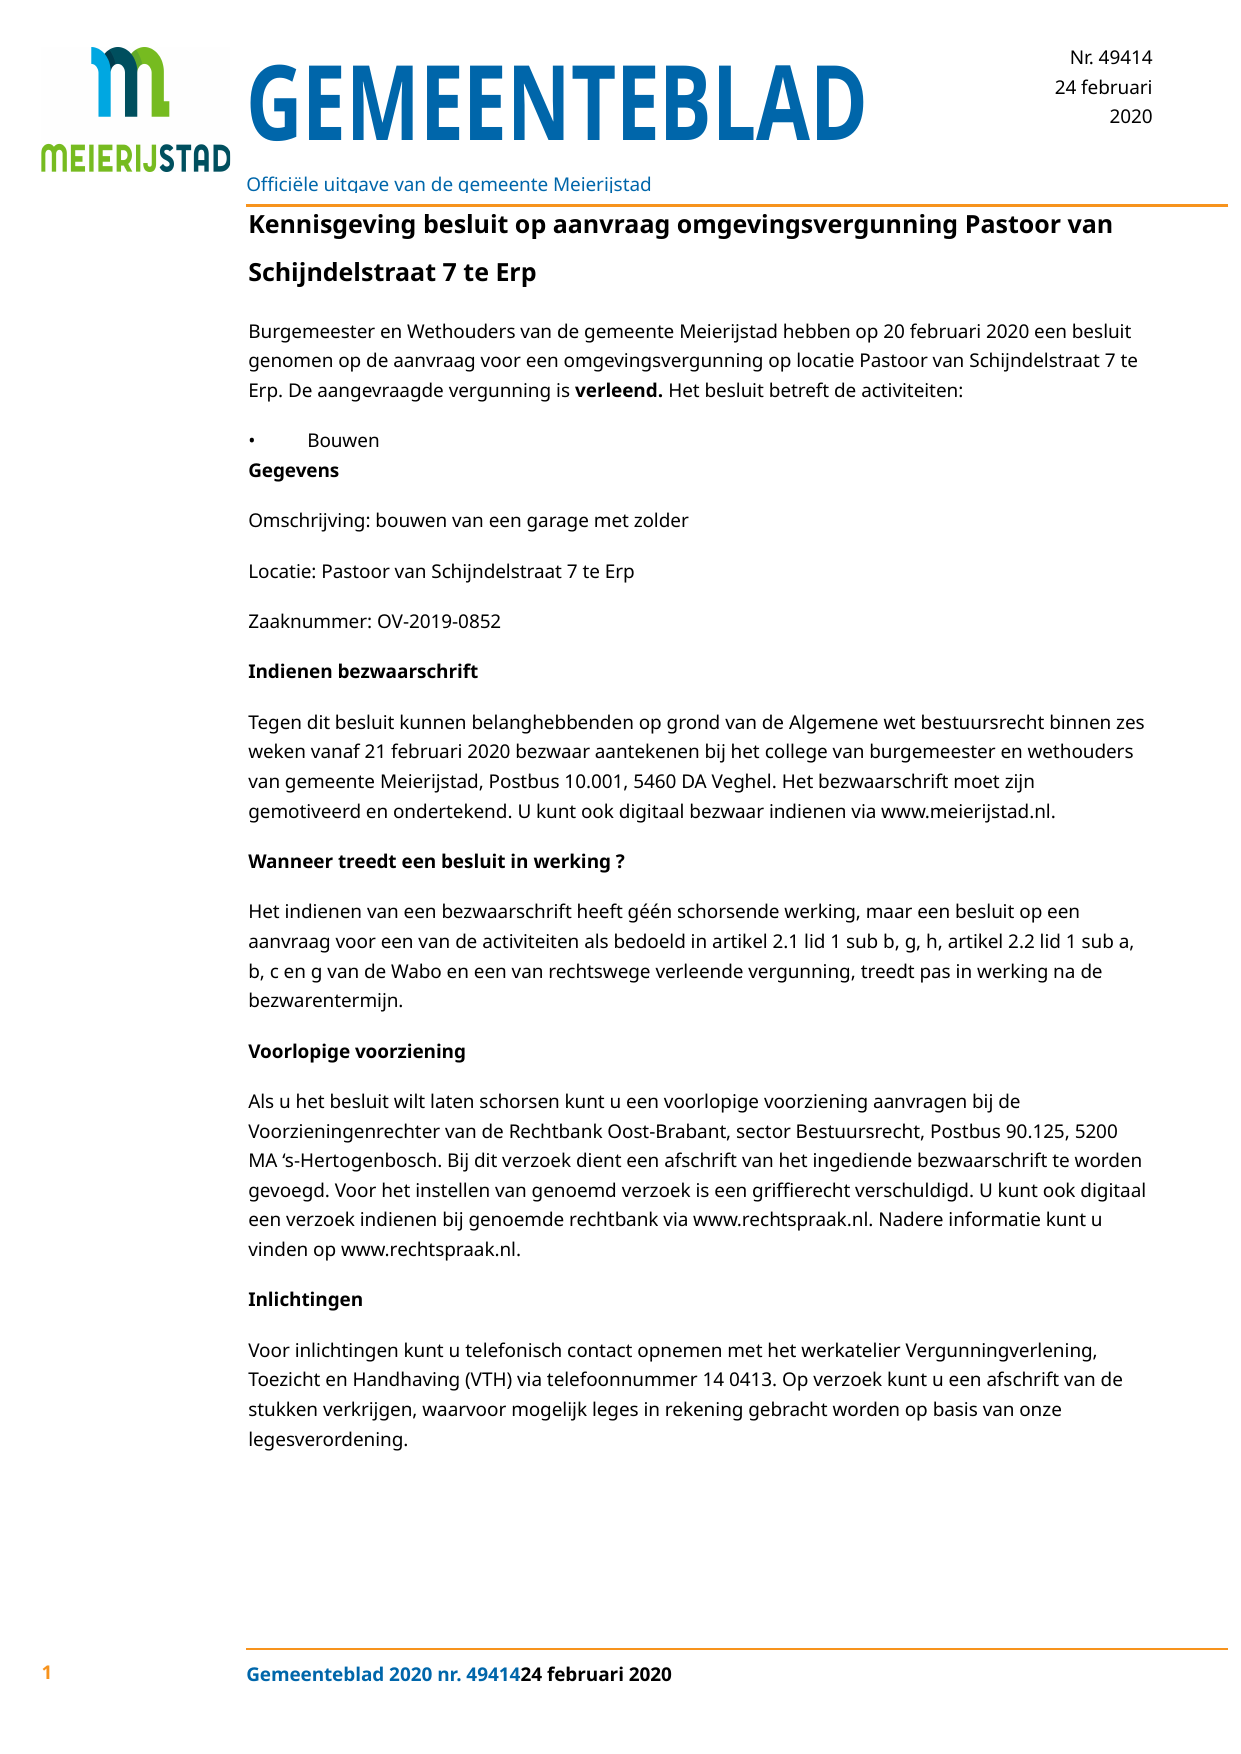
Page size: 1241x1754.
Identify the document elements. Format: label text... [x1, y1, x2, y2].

text Locatie: Pastoor van Schijndelstraat 7 te Erp [248, 558, 1152, 584]
text Als u het besluit wilt laten schorsen kunt u een voorlopige voorziening aanvragen bij de Voorzieningenrechter van de Rechtbank Oost-Brabant, sector Bestuursrecht, Postbus 90.125, 5200 MA ‘s-Hertogenbosch. Bij dit verzoek dient een afschrift van het ingediende bezwaarschrift te worden gevoegd. Voor het instellen van genoemd verzoek is een griffierecht verschuldigd. U kunt ook digitaal een verzoek indienen bij genoemde rechtbank via www.rechtspraak.nl. Nadere informatie kunt u vinden op www.rechtspraak.nl. [248, 1088, 1152, 1262]
text Voorlopige voorziening [248, 1038, 1152, 1064]
text Kennisgeving besluit op aanvraag omgevingsvergunning Pastoor van Schijndelstraat 7 te Erp [248, 207, 1152, 288]
text Tegen dit besluit kunnen belanghebbenden op grond van de Algemene wet bestuursrecht binnen zes weken vanaf 21 februari 2020 bezwaar aantekenen bij het college van burgemeester en wethouders van gemeente Meierijstad, Postbus 10.001, 5460 DA Veghel. Het bezwaarschrift moet zijn gemotiveerd en ondertekend. U kunt ook digitaal bezwaar indienen via www.meierijstad.nl. [248, 709, 1152, 824]
text Wanneer treedt een besluit in werking ? [248, 848, 1152, 874]
text Indienen bezwaarschrift [248, 659, 1152, 684]
text Zaaknummer: OV-2019-0852 [248, 608, 1152, 634]
picture [41, 47, 231, 172]
text Inlichtingen [248, 1287, 1152, 1312]
text Het indienen van een bezwaarschrift heeft géén schorsende werking, maar een besluit op een aanvraag voor een van de activiteiten als bedoeld in artikel 2.1 lid 1 sub b, g, h, artikel 2.2 lid 1 sub a, b, c en g van de Wabo en een van rechtswege verleende vergunning, treedt pas in werking na de bezwarentermijn. [248, 899, 1152, 1013]
text Burgemeester en Wethouders van de gemeente Meierijstad hebben op 20 februari 2020 een besluit genomen op de aanvraag voor een omgevingsvergunning op locatie Pastoor van Schijndelstraat 7 te Erp. De aangevraagde vergunning is verleend. Het besluit betreft de activiteiten: [248, 318, 1152, 403]
text Gegevens [248, 457, 1152, 483]
text Omschrijving: bouwen van een garage met zolder [248, 507, 1152, 533]
text Voor inlichtingen kunt u telefonisch contact opnemen met het werkatelier Vergunningverlening, Toezicht en Handhaving (VTH) via telefoonnummer 14 0413. Op verzoek kunt u een afschrift van de stukken verkrijgen, waarvoor mogelijk leges in rekening gebracht worden op basis van onze legesverordening. [248, 1337, 1152, 1452]
list Bouwen [248, 427, 1152, 453]
